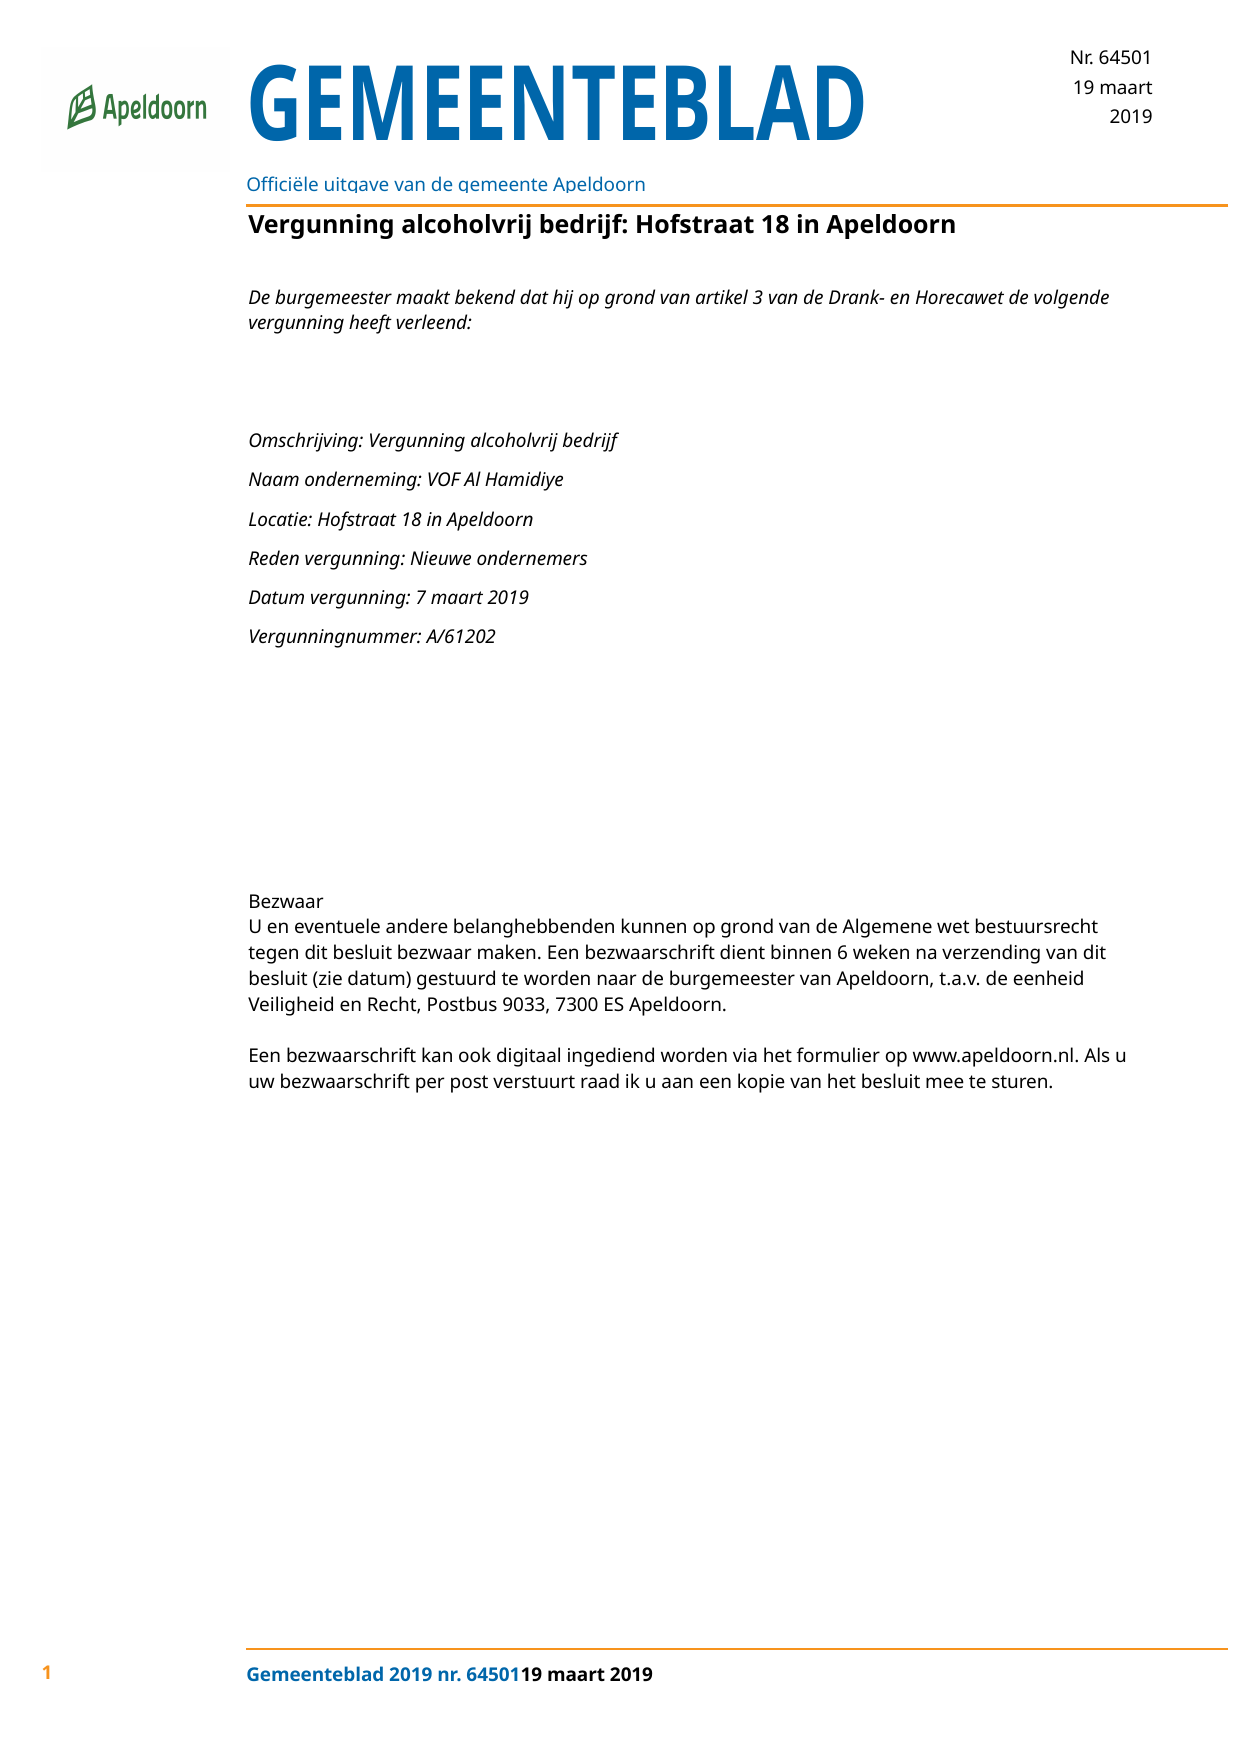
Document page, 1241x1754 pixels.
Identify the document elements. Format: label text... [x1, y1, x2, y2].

text Bezwaar [248, 888, 1152, 913]
text Naam onderneming: VOF Al Hamidiye [248, 467, 1152, 492]
text Vergunningnummer: A/61202 [248, 624, 1152, 649]
text Reden vergunning: Nieuwe ondernemers [248, 545, 1152, 571]
text Locatie: Hofstraat 18 in Apeldoorn [248, 506, 1152, 532]
picture [41, 47, 231, 172]
text Omschrijving: Vergunning alcoholvrij bedrijf [248, 427, 1152, 453]
text Vergunning alcoholvrij bedrijf: Hofstraat 18 in Apeldoorn [248, 207, 1152, 241]
text U en eventuele andere belanghebbenden kunnen op grond van de Algemene wet bestuursrecht tegen dit besluit bezwaar maken. Een bezwaarschrift dient binnen 6 weken na verzending van dit besluit (zie datum) gestuurd te worden naar de burgemeester van Apeldoorn, t.a.v. de eenheid Veiligheid en Recht, Postbus 9033, 7300 ES Apeldoorn. [248, 913, 1152, 1016]
text Een bezwaarschrift kan ook digitaal ingediend worden via het formulier op www.apeldoorn.nl. Als u uw bezwaarschrift per post verstuurt raad ik u aan een kopie van het besluit mee te sturen. [248, 1042, 1152, 1094]
text Datum vergunning: 7 maart 2019 [248, 584, 1152, 610]
text De burgemeester maakt bekend dat hij op grond van artikel 3 van de Drank- en Horecawet de volgende vergunning heeft verleend: [248, 284, 1152, 335]
